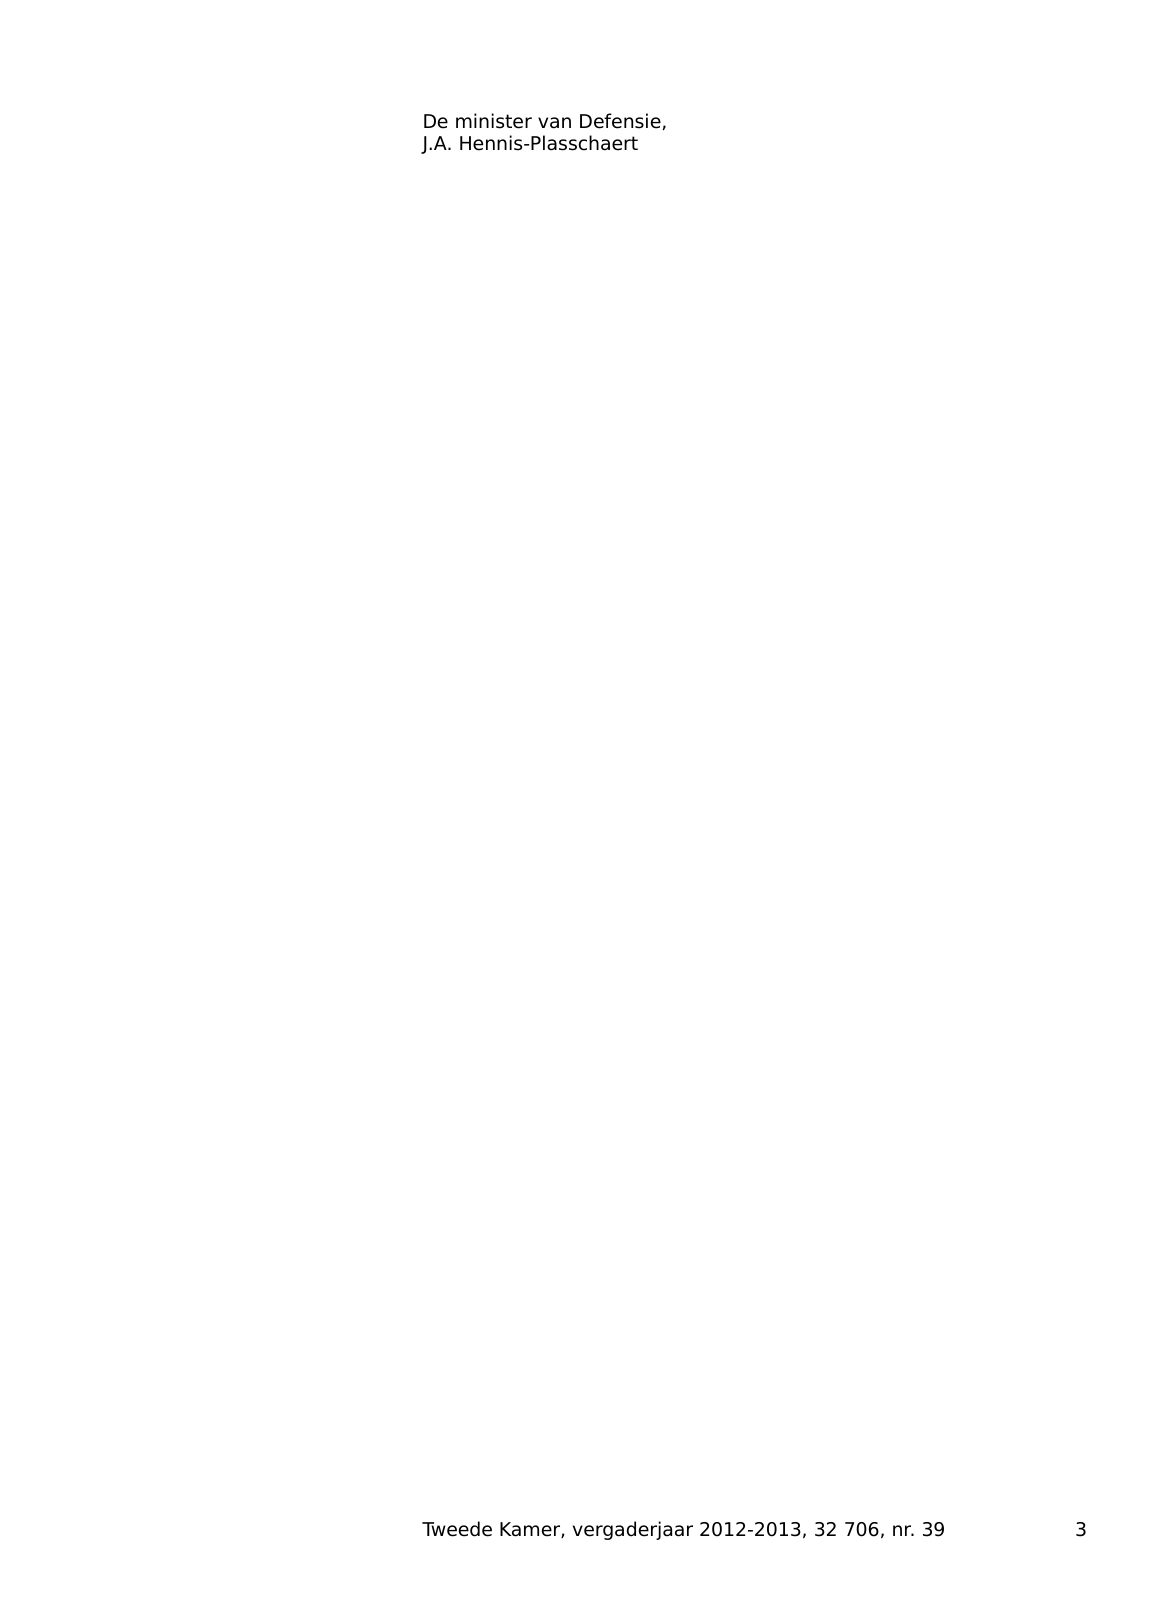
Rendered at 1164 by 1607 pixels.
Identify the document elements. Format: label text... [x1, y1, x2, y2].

text De minister van Defensie, J.A. Hennis-Plasschaert [422, 111, 1087, 155]
